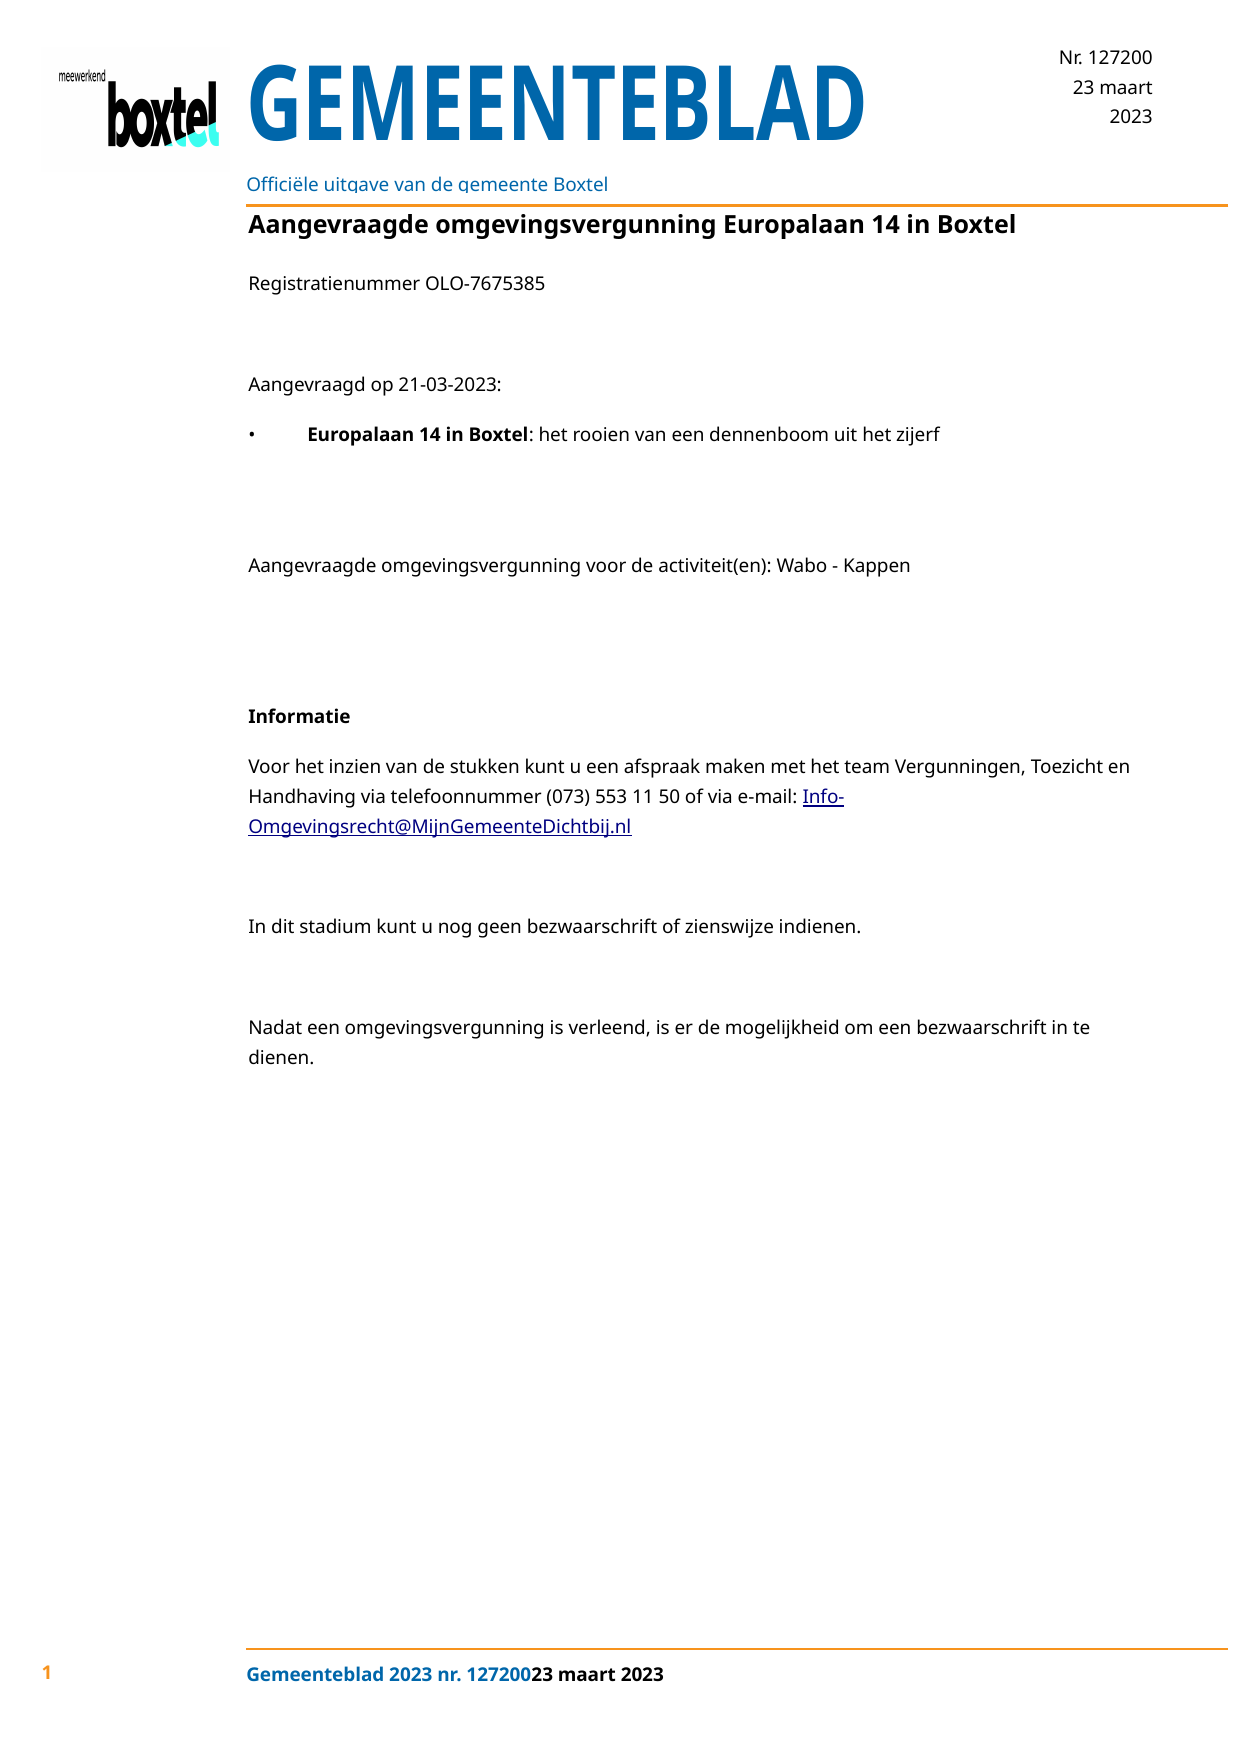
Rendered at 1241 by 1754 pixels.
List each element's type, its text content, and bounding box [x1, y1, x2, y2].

picture [41, 47, 231, 172]
list Europalaan 14 in Boxtel: het rooien van een dennenboom uit het zijerf [248, 422, 1152, 447]
text Registratienummer OLO-7675385 [248, 270, 1152, 296]
text Aangevraagde omgevingsvergunning voor de activiteit(en): Wabo - Kappen [248, 552, 1152, 578]
text Aangevraagd op 21-03-2023: [248, 371, 1152, 397]
text Voor het inzien van de stukken kunt u een afspraak maken met het team Vergunningen, Toezicht en Handhaving via telefoonnummer (073) 553 11 50 of via e-mail: Info-Omgevingsrecht@MijnGemeenteDichtbij.nl [248, 754, 1152, 838]
text Aangevraagde omgevingsvergunning Europalaan 14 in Boxtel [248, 207, 1152, 241]
text In dit stadium kunt u nog geen bezwaarschrift of zienswijze indienen. [248, 914, 1152, 939]
text Nadat een omgevingsvergunning is verleend, is er de mogelijkheid om een bezwaarschrift in te dienen. [248, 1014, 1152, 1070]
text Informatie [248, 703, 1152, 729]
